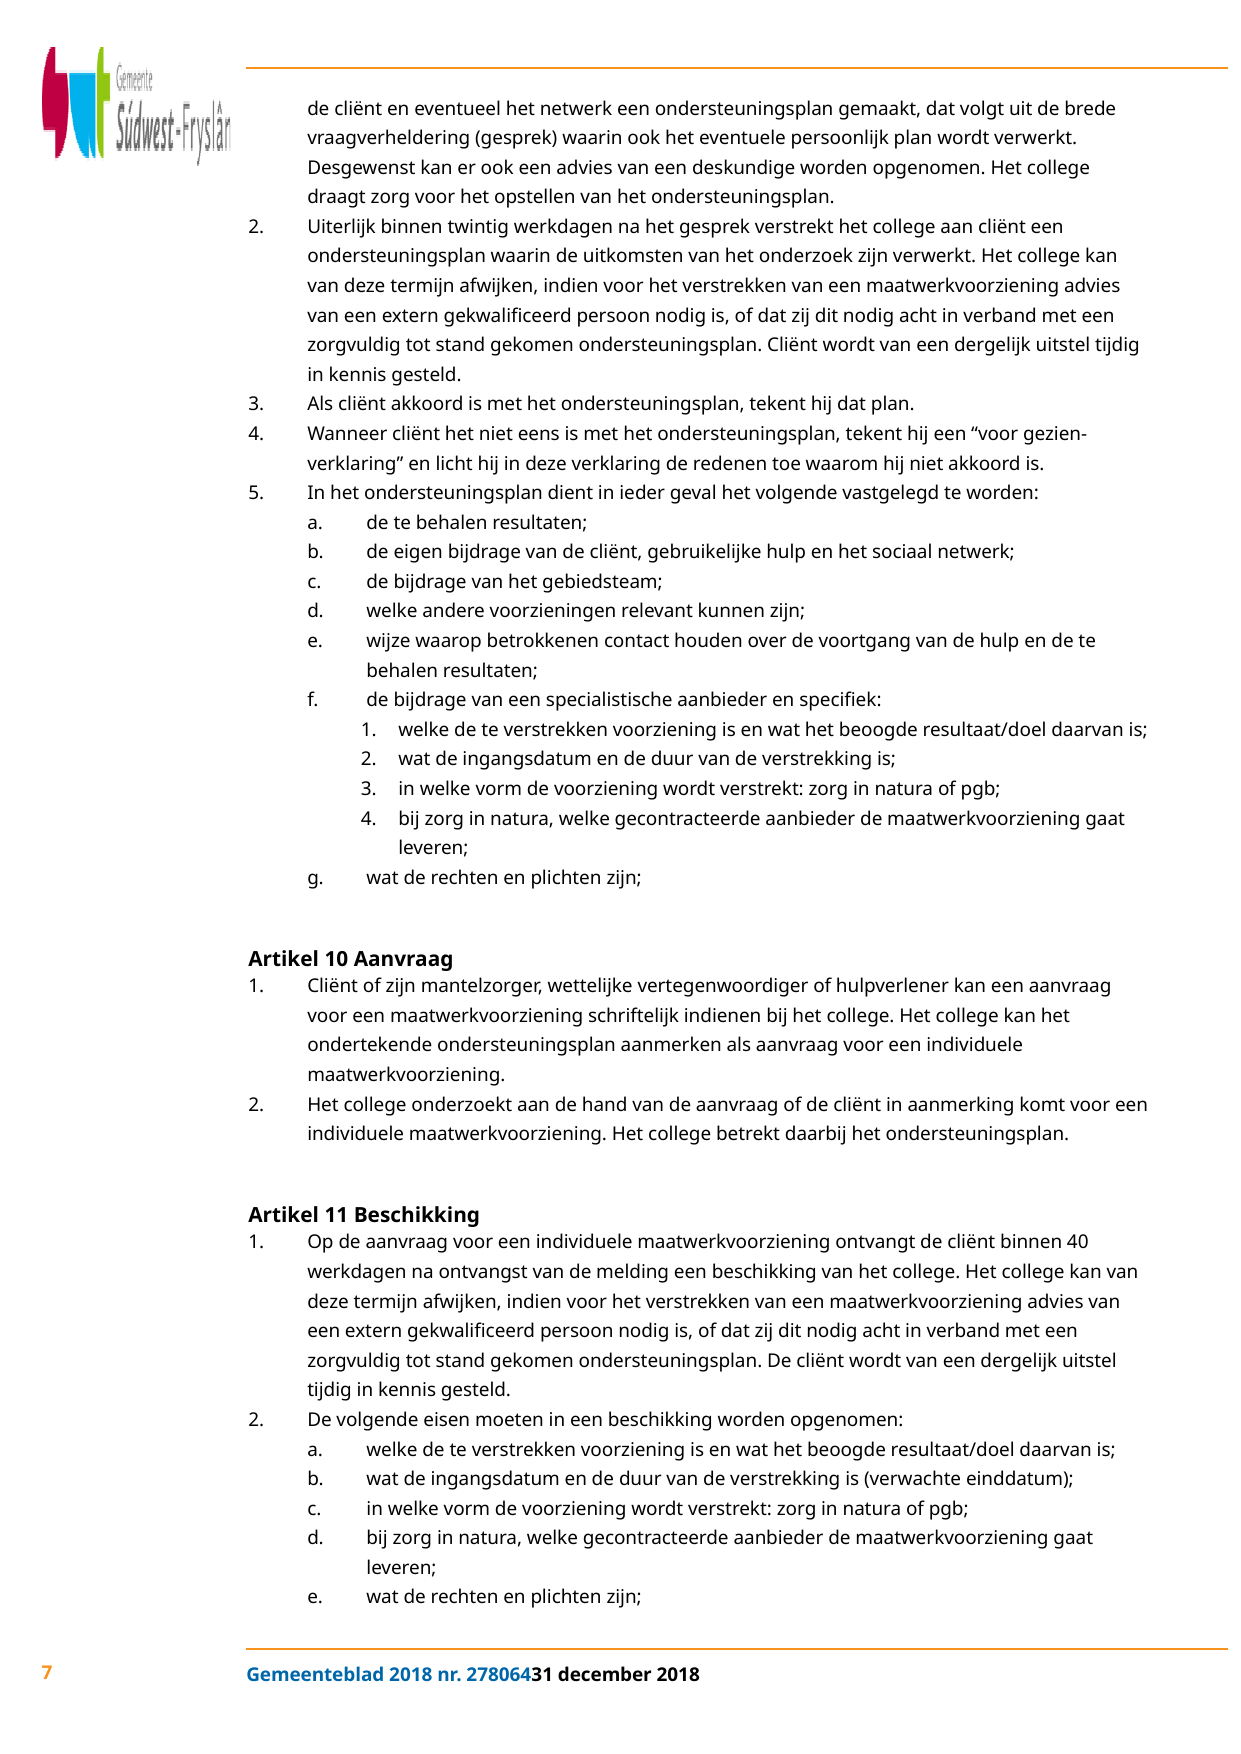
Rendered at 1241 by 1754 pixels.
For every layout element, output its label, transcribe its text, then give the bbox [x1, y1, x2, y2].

list welke andere voorzieningen relevant kunnen zijn; [307, 598, 1152, 623]
text Artikel 10 Aanvraag [248, 944, 1152, 972]
list de bijdrage van een specialistische aanbieder en specifiek: [307, 686, 1152, 712]
list Het college onderzoekt aan de hand van de aanvraag of de cliënt in aanmerking komt voor een individuele maatwerkvoorziening. Het college betrekt daarbij het ondersteuningsplan. [248, 1091, 1152, 1146]
list In het ondersteuningsplan dient in ieder geval het volgende vastgelegd te worden: [248, 479, 1152, 505]
list in welke vorm de voorziening wordt verstrekt: zorg in natura of pgb; [361, 775, 1152, 801]
list bij zorg in natura, welke gecontracteerde aanbieder de maatwerkvoorziening gaat leveren; [361, 805, 1152, 860]
list welke de te verstrekken voorziening is en wat het beoogde resultaat/doel daarvan is; [361, 716, 1152, 742]
list in welke vorm de voorziening wordt verstrekt: zorg in natura of pgb; [307, 1495, 1152, 1521]
list de cliënt en eventueel het netwerk een ondersteuningsplan gemaakt, dat volgt uit de brede vraagverheldering (gesprek) waarin ook het eventuele persoonlijk plan wordt verwerkt. Desgewenst kan er ook een advies van een deskundige worden opgenomen. Het college draagt zorg voor het opstellen van het ondersteuningsplan. [248, 95, 1152, 209]
list Uiterlijk binnen twintig werkdagen na het gesprek verstrekt het college aan cliënt een ondersteuningsplan waarin de uitkomsten van het onderzoek zijn verwerkt. Het college kan van deze termijn afwijken, indien voor het verstrekken van een maatwerkvoorziening advies van een extern gekwalificeerd persoon nodig is, of dat zij dit nodig acht in verband met een zorgvuldig tot stand gekomen ondersteuningsplan. Cliënt wordt van een dergelijk uitstel tijdig in kennis gesteld. [248, 213, 1152, 387]
list Wanneer cliënt het niet eens is met het ondersteuningsplan, tekent hij een “voor gezien-verklaring” en licht hij in deze verklaring de redenen toe waarom hij niet akkoord is. [248, 420, 1152, 476]
text Artikel 11 Beschikking [248, 1200, 1152, 1229]
list welke de te verstrekken voorziening is en wat het beoogde resultaat/doel daarvan is; [307, 1436, 1152, 1462]
list Op de aanvraag voor een individuele maatwerkvoorziening ontvangt de cliënt binnen 40 werkdagen na ontvangst van de melding een beschikking van het college. Het college kan van deze termijn afwijken, indien voor het verstrekken van een maatwerkvoorziening advies van een extern gekwalificeerd persoon nodig is, of dat zij dit nodig acht in verband met een zorgvuldig tot stand gekomen ondersteuningsplan. De cliënt wordt van een dergelijk uitstel tijdig in kennis gesteld. [248, 1229, 1152, 1402]
list wat de rechten en plichten zijn; [307, 1584, 1152, 1609]
list wijze waarop betrokkenen contact houden over de voortgang van de hulp en de te behalen resultaten; [307, 627, 1152, 683]
list Als cliënt akkoord is met het ondersteuningsplan, tekent hij dat plan. [248, 391, 1152, 416]
list de te behalen resultaten; [307, 509, 1152, 535]
list de bijdrage van het gebiedsteam; [307, 568, 1152, 594]
list De volgende eisen moeten in een beschikking worden opgenomen: [248, 1406, 1152, 1432]
list Cliënt of zijn mantelzorger, wettelijke vertegenwoordiger of hulpverlener kan een aanvraag voor een maatwerkvoorziening schriftelijk indienen bij het college. Het college kan het ondertekende ondersteuningsplan aanmerken als aanvraag voor een individuele maatwerkvoorziening. [248, 972, 1152, 1087]
list de eigen bijdrage van de cliënt, gebruikelijke hulp en het sociaal netwerk; [307, 538, 1152, 564]
list wat de rechten en plichten zijn; [307, 864, 1152, 890]
picture [41, 47, 231, 172]
list wat de ingangsdatum en de duur van de verstrekking is (verwachte einddatum); [307, 1465, 1152, 1491]
list bij zorg in natura, welke gecontracteerde aanbieder de maatwerkvoorziening gaat leveren; [307, 1524, 1152, 1580]
list wat de ingangsdatum en de duur van de verstrekking is; [361, 746, 1152, 771]
